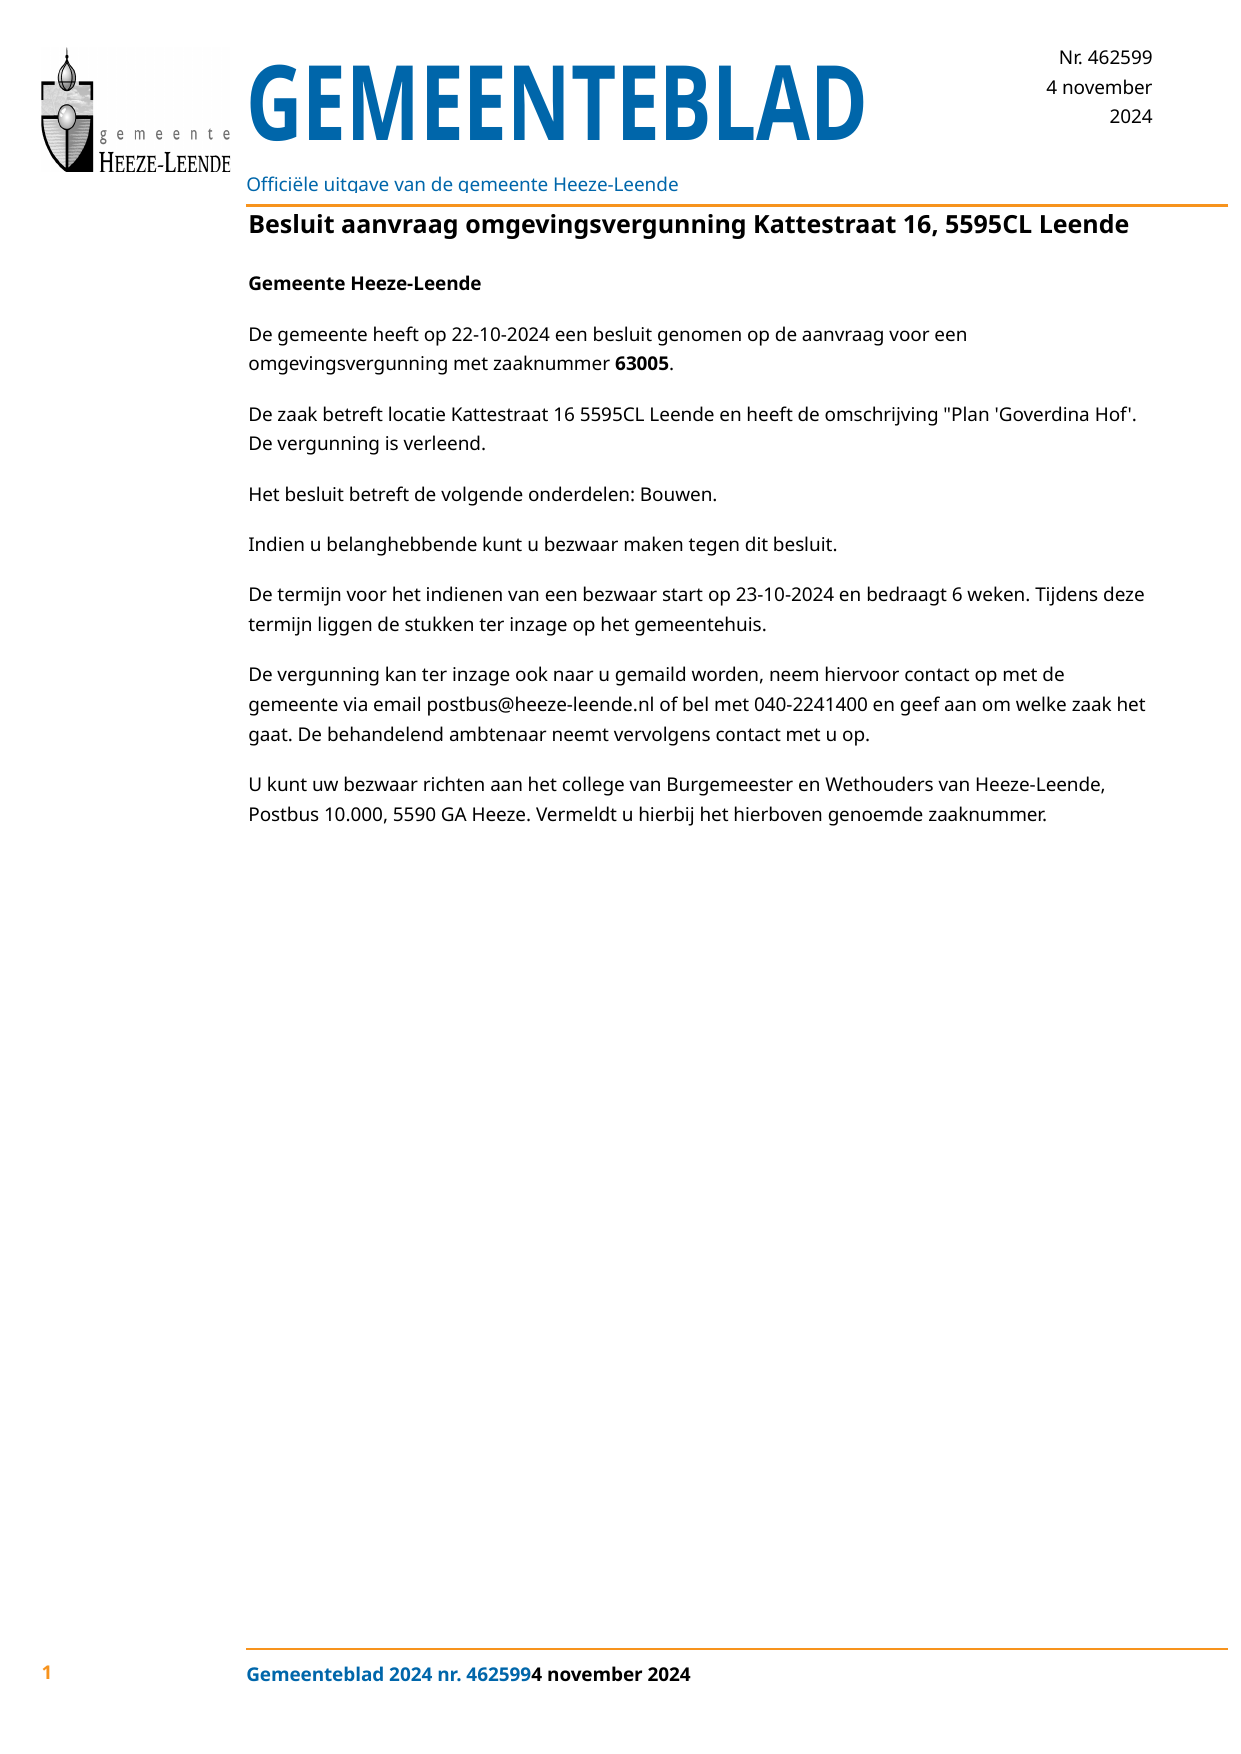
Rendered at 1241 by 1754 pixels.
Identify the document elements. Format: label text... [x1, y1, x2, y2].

text Besluit aanvraag omgevingsvergunning Kattestraat 16, 5595CL Leende [248, 207, 1152, 241]
text Het besluit betreft de volgende onderdelen: Bouwen. [248, 481, 1152, 506]
picture [41, 47, 231, 172]
text De zaak betreft locatie Kattestraat 16 5595CL Leende en heeft de omschrijving "Plan 'Goverdina Hof'. De vergunning is verleend. [248, 401, 1152, 456]
text De gemeente heeft op 22-10-2024 een besluit genomen op de aanvraag voor een omgevingsvergunning met zaaknummer 63005. [248, 321, 1152, 376]
text Gemeente Heeze-Leende [248, 270, 1152, 296]
text U kunt uw bezwaar richten aan het college van Burgemeester en Wethouders van Heeze-Leende, Postbus 10.000, 5590 GA Heeze. Vermeldt u hierbij het hierboven genoemde zaaknummer. [248, 771, 1152, 826]
text De vergunning kan ter inzage ook naar u gemaild worden, neem hiervoor contact op met de gemeente via email postbus@heeze-leende.nl of bel met 040-2241400 en geef aan om welke zaak het gaat. De behandelend ambtenaar neemt vervolgens contact met u op. [248, 662, 1152, 746]
text De termijn voor het indienen van een bezwaar start op 23-10-2024 en bedraagt 6 weken. Tijdens deze termijn liggen de stukken ter inzage op het gemeentehuis. [248, 582, 1152, 637]
text Indien u belanghebbende kunt u bezwaar maken tegen dit besluit. [248, 531, 1152, 557]
